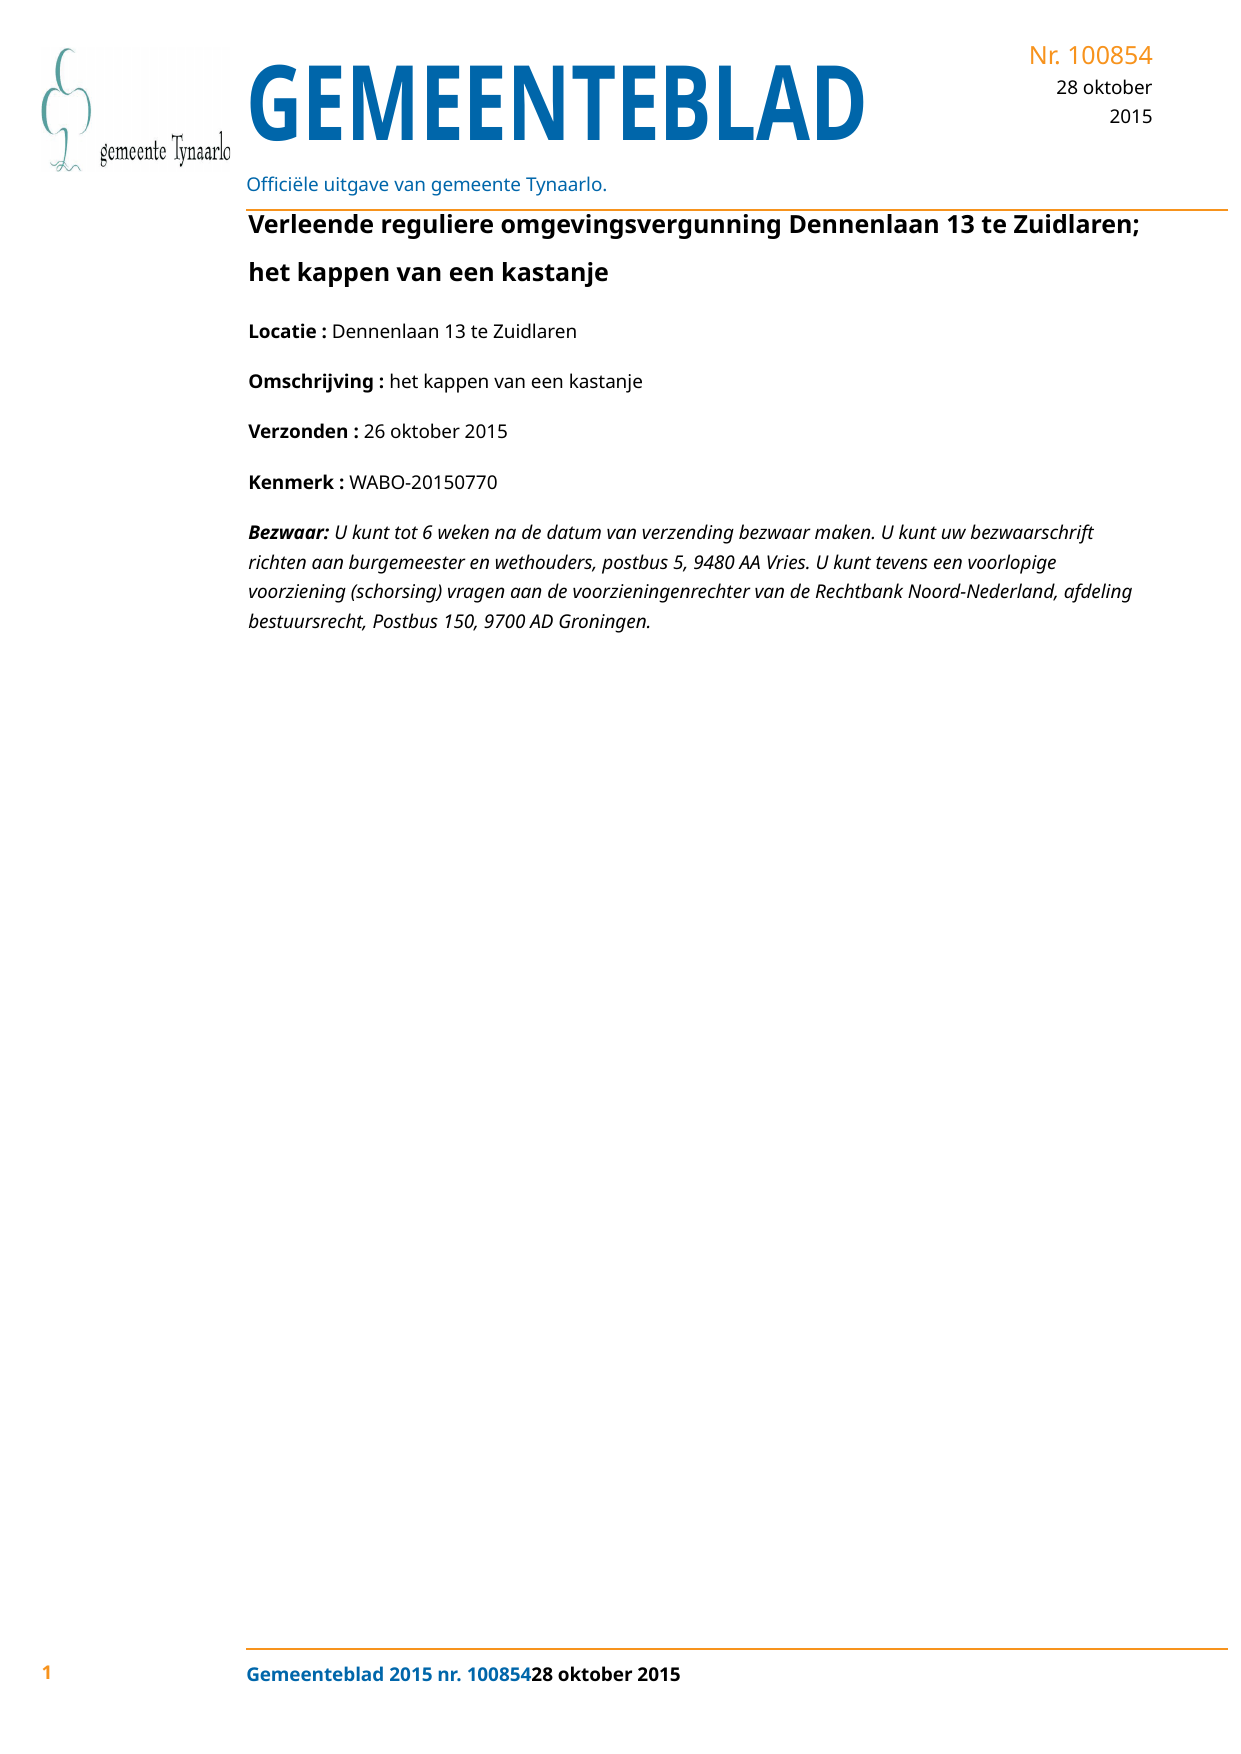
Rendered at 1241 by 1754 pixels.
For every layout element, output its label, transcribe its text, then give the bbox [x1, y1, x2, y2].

text Locatie : Dennenlaan 13 te Zuidlaren [248, 318, 1152, 344]
text Omschrijving : het kappen van een kastanje [248, 368, 1152, 394]
text Kenmerk : WABO-20150770 [248, 469, 1152, 495]
text Verleende reguliere omgevingsvergunning Dennenlaan 13 te Zuidlaren; het kappen van een kastanje [248, 211, 1152, 288]
text Bezwaar: U kunt tot 6 weken na de datum van verzending bezwaar maken. U kunt uw bezwaarschrift richten aan burgemeester en wethouders, postbus 5, 9480 AA Vries. U kunt tevens een voorlopige voorziening (schorsing) vragen aan de voorzieningenrechter van de Rechtbank Noord-Nederland, afdeling bestuursrecht, Postbus 150, 9700 AD Groningen. [248, 519, 1152, 634]
picture [41, 47, 231, 172]
text Verzonden : 26 oktober 2015 [248, 419, 1152, 444]
